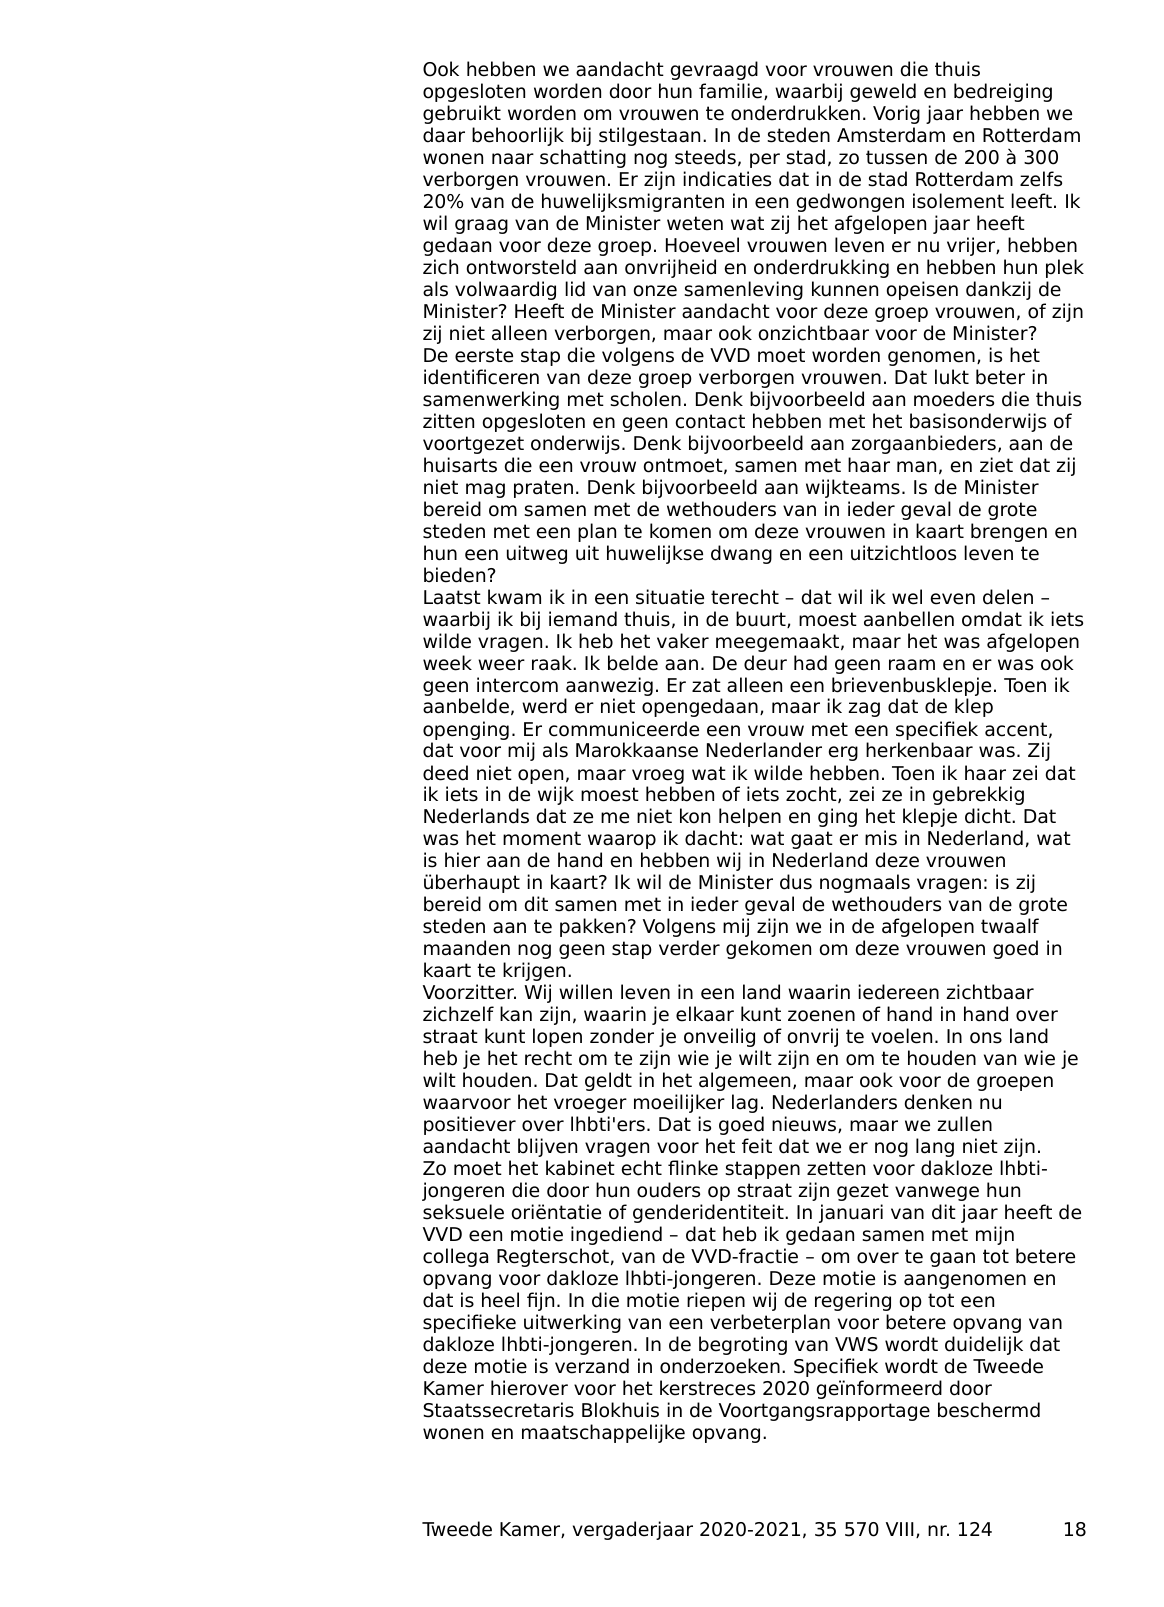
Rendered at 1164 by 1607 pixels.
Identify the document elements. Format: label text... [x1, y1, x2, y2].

text Ook hebben we aandacht gevraagd voor vrouwen die thuis opgesloten worden door hun familie, waarbij geweld en bedreiging gebruikt worden om vrouwen te onderdrukken. Vorig jaar hebben we daar behoorlijk bij stilgestaan. In de steden Amsterdam en Rotterdam wonen naar schatting nog steeds, per stad, zo tussen de 200 à 300 verborgen vrouwen. Er zijn indicaties dat in de stad Rotterdam zelfs 20% van de huwelijksmigranten in een gedwongen isolement leeft. Ik wil graag van de Minister weten wat zij het afgelopen jaar heeft gedaan voor deze groep. Hoeveel vrouwen leven er nu vrijer, hebben zich ontworsteld aan onvrijheid en onderdrukking en hebben hun plek als volwaardig lid van onze samenleving kunnen opeisen dankzij de Minister? Heeft de Minister aandacht voor deze groep vrouwen, of zijn zij niet alleen verborgen, maar ook onzichtbaar voor de Minister? [422, 59, 1087, 345]
text Voorzitter. Wij willen leven in een land waarin iedereen zichtbaar zichzelf kan zijn, waarin je elkaar kunt zoenen of hand in hand over straat kunt lopen zonder je onveilig of onvrij te voelen. In ons land heb je het recht om te zijn wie je wilt zijn en om te houden van wie je wilt houden. Dat geldt in het algemeen, maar ook voor de groepen waarvoor het vroeger moeilijker lag. Nederlanders denken nu positiever over lhbti'ers. Dat is goed nieuws, maar we zullen aandacht blijven vragen voor het feit dat we er nog lang niet zijn. [422, 982, 1087, 1158]
text Laatst kwam ik in een situatie terecht – dat wil ik wel even delen – waarbij ik bij iemand thuis, in de buurt, moest aanbellen omdat ik iets wilde vragen. Ik heb het vaker meegemaakt, maar het was afgelopen week weer raak. Ik belde aan. De deur had geen raam en er was ook geen intercom aanwezig. Er zat alleen een brievenbusklepje. Toen ik aanbelde, werd er niet opengedaan, maar ik zag dat de klep openging. Er communiceerde een vrouw met een specifiek accent, dat voor mij als Marokkaanse Nederlander erg herkenbaar was. Zij deed niet open, maar vroeg wat ik wilde hebben. Toen ik haar zei dat ik iets in de wijk moest hebben of iets zocht, zei ze in gebrekkig Nederlands dat ze me niet kon helpen en ging het klepje dicht. Dat was het moment waarop ik dacht: wat gaat er mis in Nederland, wat is hier aan de hand en hebben wij in Nederland deze vrouwen überhaupt in kaart? Ik wil de Minister dus nogmaals vragen: is zij bereid om dit samen met in ieder geval de wethouders van de grote steden aan te pakken? Volgens mij zijn we in de afgelopen twaalf maanden nog geen stap verder gekomen om deze vrouwen goed in kaart te krijgen. [422, 587, 1087, 982]
text Zo moet het kabinet echt flinke stappen zetten voor dakloze lhbti-jongeren die door hun ouders op straat zijn gezet vanwege hun seksuele oriëntatie of genderidentiteit. In januari van dit jaar heeft de VVD een motie ingediend – dat heb ik gedaan samen met mijn collega Regterschot, van de VVD-fractie – om over te gaan tot betere opvang voor dakloze lhbti-jongeren. Deze motie is aangenomen en dat is heel fijn. In die motie riepen wij de regering op tot een specifieke uitwerking van een verbeterplan voor betere opvang van dakloze lhbti-jongeren. In de begroting van VWS wordt duidelijk dat deze motie is verzand in onderzoeken. Specifiek wordt de Tweede Kamer hierover voor het kerstreces 2020 geïnformeerd door Staatssecretaris Blokhuis in de Voortgangsrapportage beschermd wonen en maatschappelijke opvang. [422, 1158, 1087, 1444]
text De eerste stap die volgens de VVD moet worden genomen, is het identificeren van deze groep verborgen vrouwen. Dat lukt beter in samenwerking met scholen. Denk bijvoorbeeld aan moeders die thuis zitten opgesloten en geen contact hebben met het basisonderwijs of voortgezet onderwijs. Denk bijvoorbeeld aan zorgaanbieders, aan de huisarts die een vrouw ontmoet, samen met haar man, en ziet dat zij niet mag praten. Denk bijvoorbeeld aan wijkteams. Is de Minister bereid om samen met de wethouders van in ieder geval de grote steden met een plan te komen om deze vrouwen in kaart brengen en hun een uitweg uit huwelijkse dwang en een uitzichtloos leven te bieden? [422, 345, 1087, 587]
